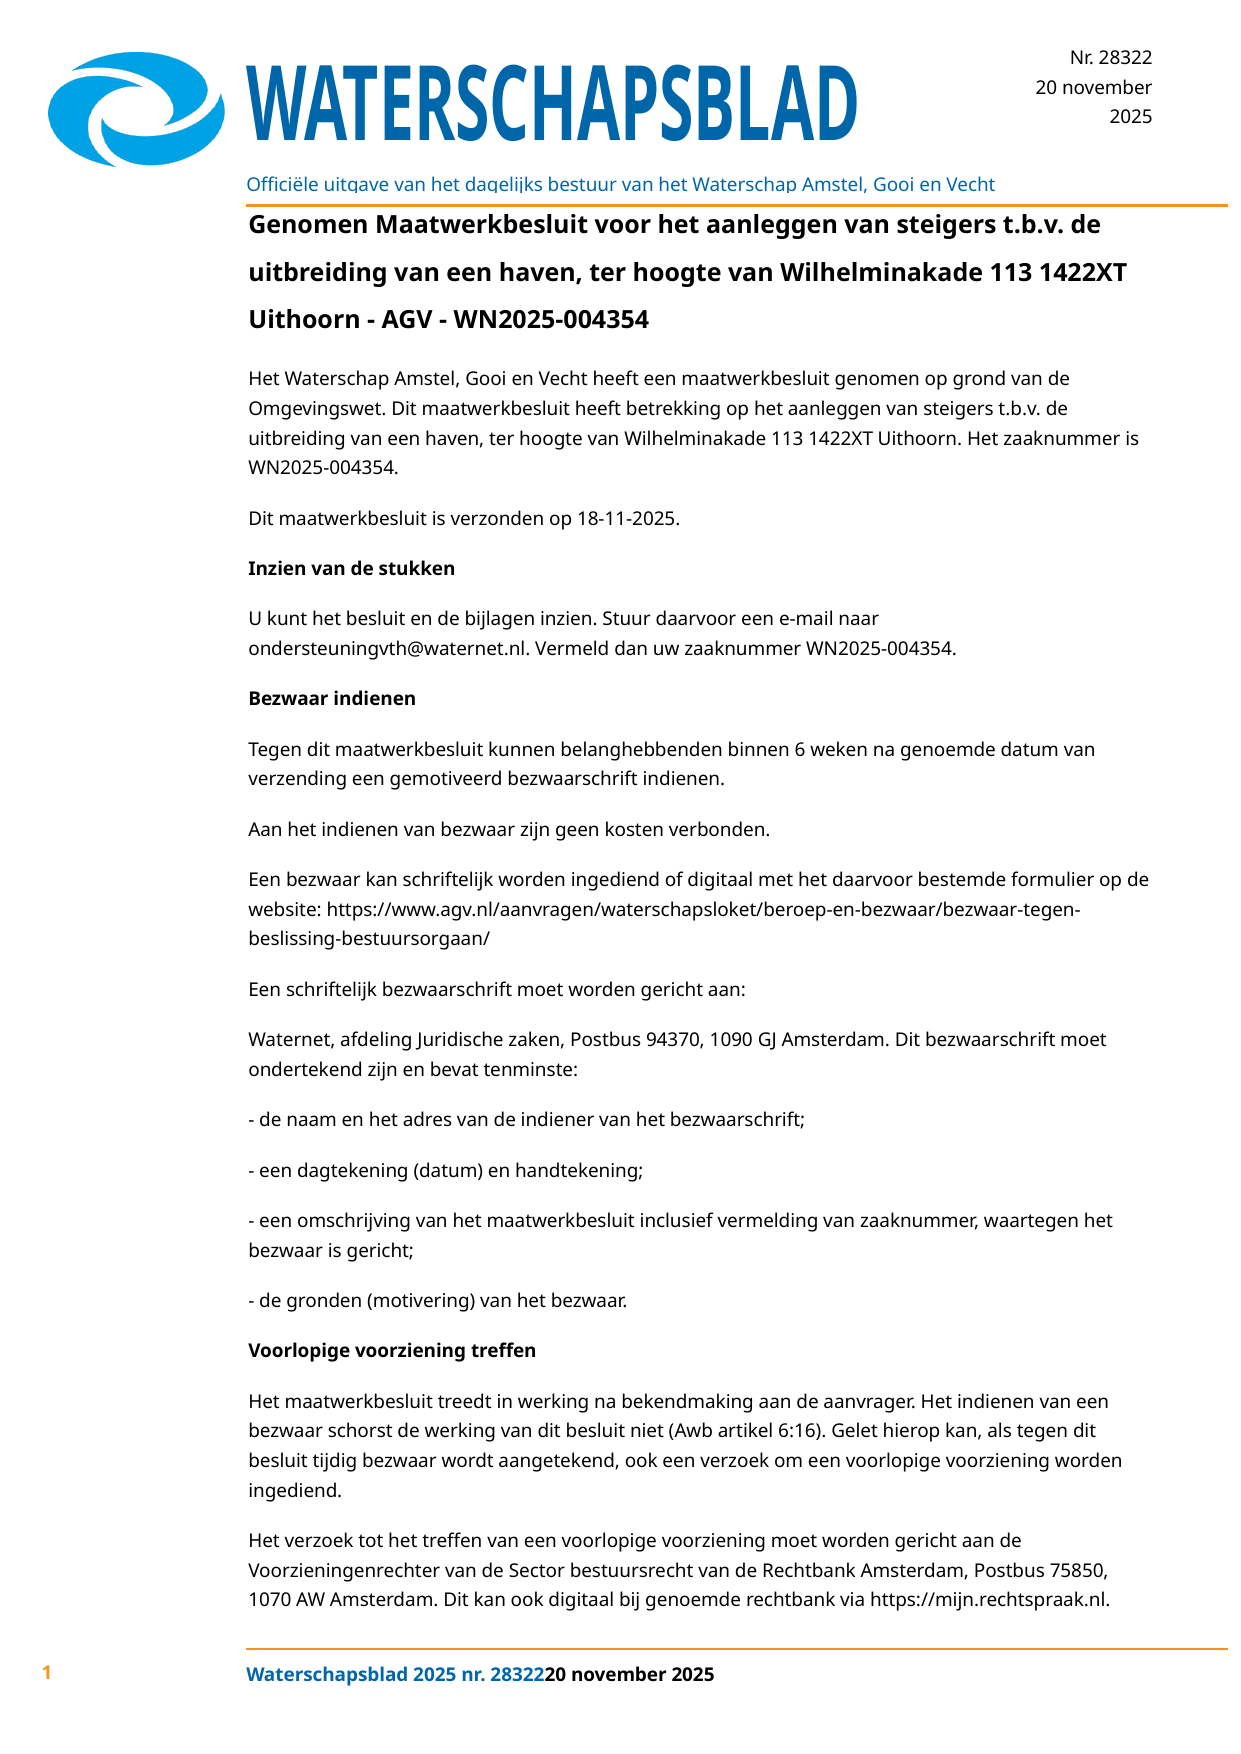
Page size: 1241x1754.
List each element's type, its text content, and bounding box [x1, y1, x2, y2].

text Het maatwerkbesluit treedt in werking na bekendmaking aan de aanvrager. Het indienen van een bezwaar schorst de werking van dit besluit niet (Awb artikel 6:16). Gelet hierop kan, als tegen dit besluit tijdig bezwaar wordt aangetekend, ook een verzoek om een voorlopige voorziening worden ingediend. [248, 1388, 1152, 1502]
text Waternet, afdeling Juridische zaken, Postbus 94370, 1090 GJ Amsterdam. Dit bezwaarschrift moet ondertekend zijn en bevat tenminste: [248, 1026, 1152, 1082]
picture [41, 47, 231, 172]
text Een bezwaar kan schriftelijk worden ingediend of digitaal met het daarvoor bestemde formulier op de website: https://www.agv.nl/aanvragen/waterschapsloket/beroep-en-bezwaar/bezwaar-tegen-beslissing-bestuursorgaan/ [248, 866, 1152, 951]
text Het Waterschap Amstel, Gooi en Vecht heeft een maatwerkbesluit genomen op grond van de Omgevingswet. Dit maatwerkbesluit heeft betrekking op het aanleggen van steigers t.b.v. de uitbreiding van een haven, ter hoogte van Wilhelminakade 113 1422XT Uithoorn. Het zaaknummer is WN2025-004354. [248, 366, 1152, 480]
text - de naam en het adres van de indiener van het bezwaarschrift; [248, 1106, 1152, 1132]
text Bezwaar indienen [248, 686, 1152, 711]
text Tegen dit maatwerkbesluit kunnen belanghebbenden binnen 6 weken na genoemde datum van verzending een gemotiveerd bezwaarschrift indienen. [248, 736, 1152, 791]
text - de gronden (motivering) van het bezwaar. [248, 1287, 1152, 1313]
text Inzien van de stukken [248, 555, 1152, 581]
text Aan het indienen van bezwaar zijn geen kosten verbonden. [248, 816, 1152, 842]
text - een dagtekening (datum) en handtekening; [248, 1157, 1152, 1182]
text Voorlopige voorziening treffen [248, 1338, 1152, 1363]
text Het verzoek tot het treffen van een voorlopige voorziening moet worden gericht aan de Voorzieningenrechter van de Sector bestuursrecht van de Rechtbank Amsterdam, Postbus 75850, 1070 AW Amsterdam. Dit kan ook digitaal bij genoemde rechtbank via https://mijn.rechtspraak.nl. [248, 1527, 1152, 1612]
text Een schriftelijk bezwaarschrift moet worden gericht aan: [248, 976, 1152, 1002]
text - een omschrijving van het maatwerkbesluit inclusief vermelding van zaaknummer, waartegen het bezwaar is gericht; [248, 1207, 1152, 1262]
text U kunt het besluit en de bijlagen inzien. Stuur daarvoor een e-mail naar ondersteuningvth@waternet.nl. Vermeld dan uw zaaknummer WN2025-004354. [248, 606, 1152, 661]
text Dit maatwerkbesluit is verzonden op 18-11-2025. [248, 505, 1152, 530]
text Genomen Maatwerkbesluit voor het aanleggen van steigers t.b.v. de uitbreiding van een haven, ter hoogte van Wilhelminakade 113 1422XT Uithoorn - AGV - WN2025-004354 [248, 207, 1152, 336]
